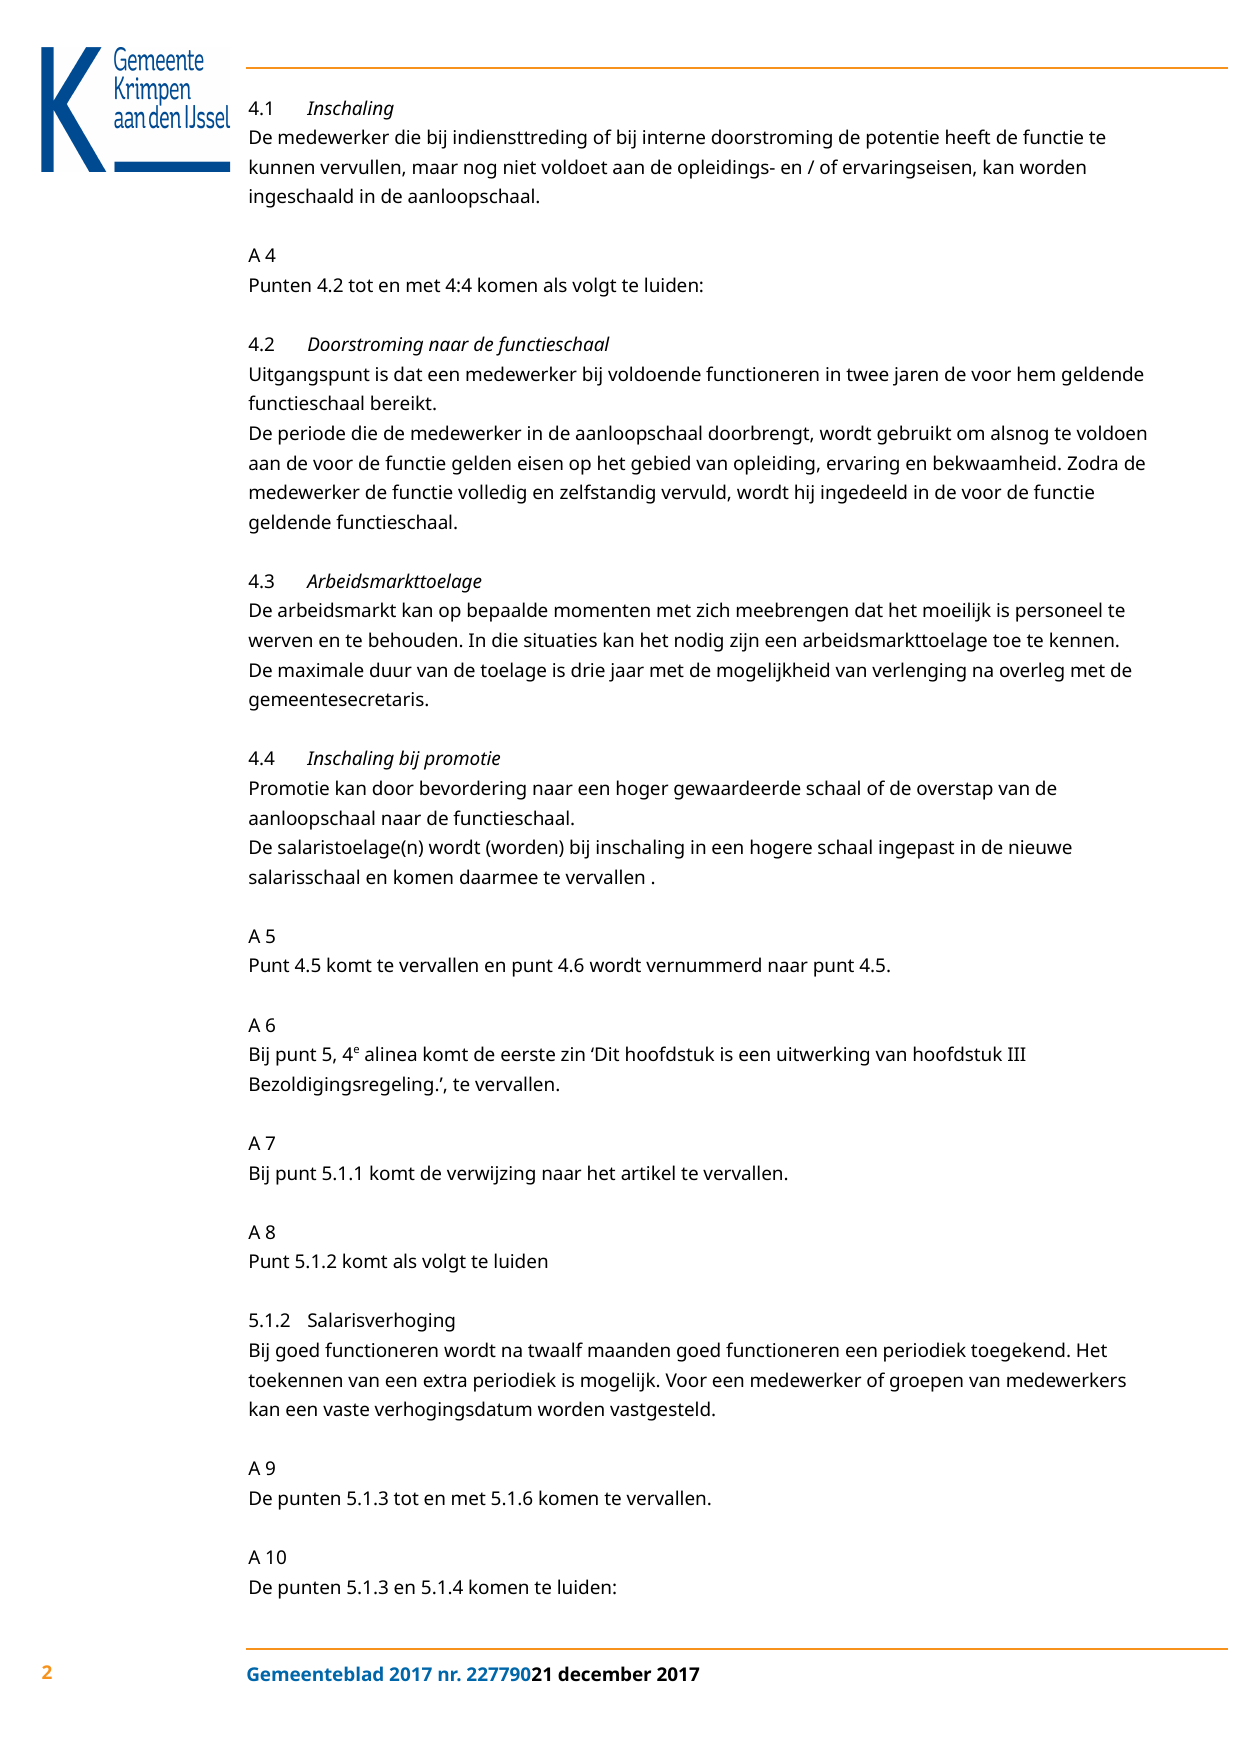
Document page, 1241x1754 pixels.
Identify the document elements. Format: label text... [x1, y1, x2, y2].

text Punten 4.2 tot en met 4:4 komen als volgt te luiden: [248, 272, 1152, 298]
list Inschaling bij promotie [248, 746, 1152, 771]
text De punten 5.1.3 en 5.1.4 komen te luiden: [248, 1574, 1152, 1600]
text A 4 [248, 243, 1152, 268]
text A 7 [248, 1130, 1152, 1156]
picture [41, 47, 231, 172]
list Inschaling [248, 95, 1152, 121]
text De arbeidsmarkt kan op bepaalde momenten met zich meebrengen dat het moeilijk is personeel te werven en te behouden. In die situaties kan het nodig zijn een arbeidsmarkttoelage toe te kennen. [248, 598, 1152, 653]
text Uitgangspunt is dat een medewerker bij voldoende functioneren in twee jaren de voor hem geldende functieschaal bereikt. [248, 361, 1152, 416]
text A 10 [248, 1544, 1152, 1570]
text De medewerker die bij indiensttreding of bij interne doorstroming de potentie heeft de functie te kunnen vervullen, maar nog niet voldoet aan de opleidings- en / of ervaringseisen, kan worden ingeschaald in de aanloopschaal. [248, 124, 1152, 209]
list Arbeidsmarkttoelage [248, 568, 1152, 594]
text A 6 [248, 1012, 1152, 1038]
text A 9 [248, 1456, 1152, 1481]
text Bij punt 5.1.1 komt de verwijzing naar het artikel te vervallen. [248, 1160, 1152, 1186]
text Promotie kan door bevordering naar een hoger gewaardeerde schaal of de overstap van de aanloopschaal naar de functieschaal. [248, 775, 1152, 831]
text De salaristoelage(n) wordt (worden) bij inschaling in een hogere schaal ingepast in de nieuwe salarisschaal en komen daarmee te vervallen . [248, 834, 1152, 890]
text A 5 [248, 923, 1152, 949]
list Doorstroming naar de functieschaal [248, 331, 1152, 357]
text De punten 5.1.3 tot en met 5.1.6 komen te vervallen. [248, 1485, 1152, 1511]
list Salarisverhoging [248, 1308, 1152, 1333]
text Bij punt 5, 4e alinea komt de eerste zin ‘Dit hoofdstuk is een uitwerking van hoofdstuk III Bezoldigingsregeling.’, te vervallen. [248, 1041, 1152, 1097]
text Punt 5.1.2 komt als volgt te luiden [248, 1248, 1152, 1274]
text A 8 [248, 1219, 1152, 1245]
text Bij goed functioneren wordt na twaalf maanden goed functioneren een periodiek toegekend. Het toekennen van een extra periodiek is mogelijk. Voor een medewerker of groepen van medewerkers kan een vaste verhogingsdatum worden vastgesteld. [248, 1337, 1152, 1422]
text De periode die de medewerker in de aanloopschaal doorbrengt, wordt gebruikt om alsnog te voldoen aan de voor de functie gelden eisen op het gebied van opleiding, ervaring en bekwaamheid. Zodra de medewerker de functie volledig en zelfstandig vervuld, wordt hij ingedeeld in de voor de functie geldende functieschaal. [248, 420, 1152, 535]
text Punt 4.5 komt te vervallen en punt 4.6 wordt vernummerd naar punt 4.5. [248, 953, 1152, 978]
text De maximale duur van de toelage is drie jaar met de mogelijkheid van verlenging na overleg met de gemeentesecretaris. [248, 657, 1152, 712]
